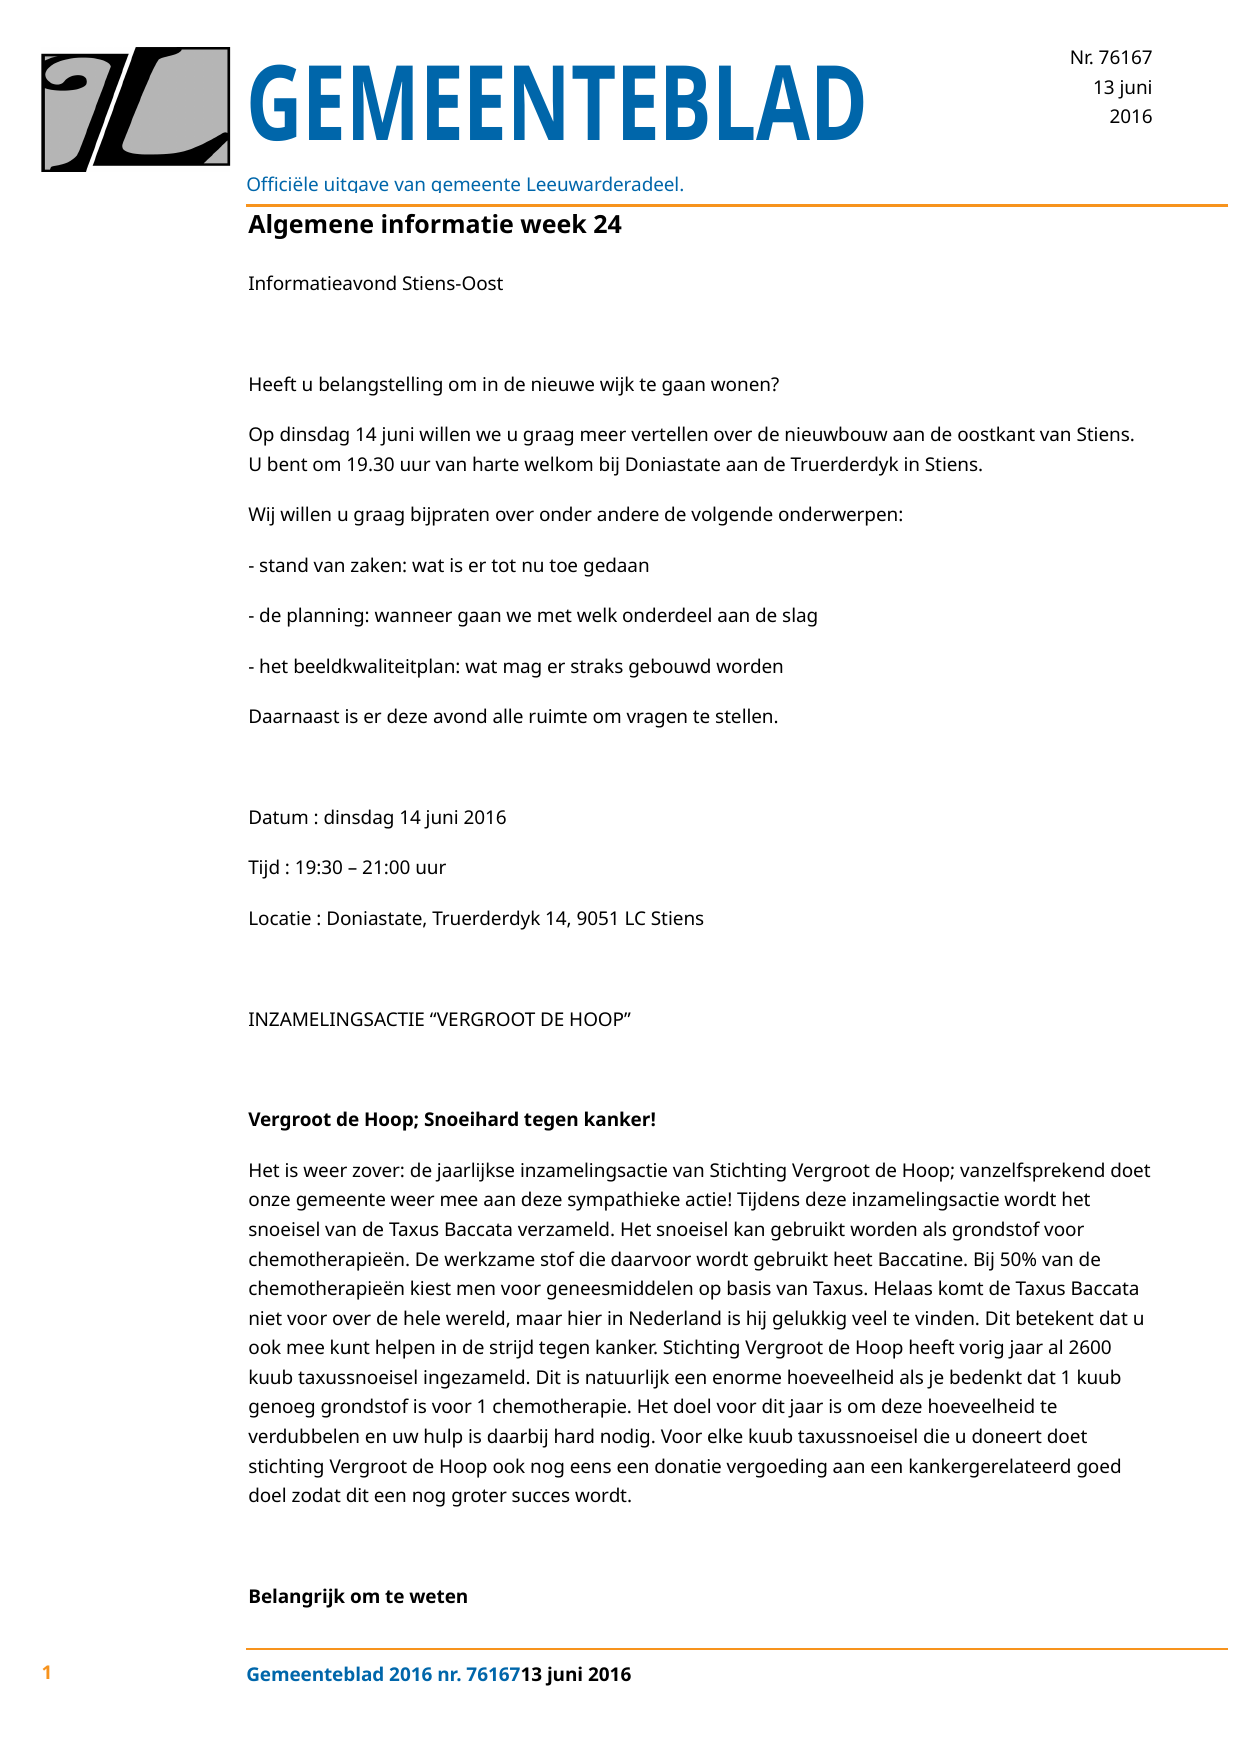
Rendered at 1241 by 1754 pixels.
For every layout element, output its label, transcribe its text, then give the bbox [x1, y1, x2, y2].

picture [41, 47, 231, 172]
text Informatieavond Stiens-Oost [248, 270, 1152, 296]
text Datum : dinsdag 14 juni 2016 [248, 804, 1152, 830]
text - de planning: wanneer gaan we met welk onderdeel aan de slag [248, 602, 1152, 628]
text Heeft u belangstelling om in de nieuwe wijk te gaan wonen? [248, 371, 1152, 397]
text - het beeldkwaliteitplan: wat mag er straks gebouwd worden [248, 653, 1152, 678]
text Tijd : 19:30 – 21:00 uur [248, 854, 1152, 880]
text Op dinsdag 14 juni willen we u graag meer vertellen over de nieuwbouw aan de oostkant van Stiens. U bent om 19.30 uur van harte welkom bij Doniastate aan de Truerderdyk in Stiens. [248, 422, 1152, 477]
text Het is weer zover: de jaarlijkse inzamelingsactie van Stichting Vergroot de Hoop; vanzelfsprekend doet onze gemeente weer mee aan deze sympathieke actie! Tijdens deze inzamelingsactie wordt het snoeisel van de Taxus Baccata verzameld. Het snoeisel kan gebruikt worden als grondstof voor chemotherapieën. De werkzame stof die daarvoor wordt gebruikt heet Baccatine. Bij 50% van de chemotherapieën kiest men voor geneesmiddelen op basis van Taxus. Helaas komt de Taxus Baccata niet voor over de hele wereld, maar hier in Nederland is hij gelukkig veel te vinden. Dit betekent dat u ook mee kunt helpen in de strijd tegen kanker. Stichting Vergroot de Hoop heeft vorig jaar al 2600 kuub taxussnoeisel ingezameld. Dit is natuurlijk een enorme hoeveelheid als je bedenkt dat 1 kuub genoeg grondstof is voor 1 chemotherapie. Het doel voor dit jaar is om deze hoeveelheid te verdubbelen en uw hulp is daarbij hard nodig. Voor elke kuub taxussnoeisel die u doneert doet stichting Vergroot de Hoop ook nog eens een donatie vergoeding aan een kankergerelateerd goed doel zodat dit een nog groter succes wordt. [248, 1157, 1152, 1508]
text Vergroot de Hoop; Snoeihard tegen kanker! [248, 1107, 1152, 1132]
text Wij willen u graag bijpraten over onder andere de volgende onderwerpen: [248, 502, 1152, 527]
text Daarnaast is er deze avond alle ruimte om vragen te stellen. [248, 703, 1152, 729]
text INZAMELINGSACTIE “VERGROOT DE HOOP” [248, 1006, 1152, 1031]
text Locatie : Doniastate, Truerderdyk 14, 9051 LC Stiens [248, 905, 1152, 931]
text Algemene informatie week 24 [248, 207, 1152, 241]
text - stand van zaken: wat is er tot nu toe gedaan [248, 552, 1152, 578]
text Belangrijk om te weten [248, 1583, 1152, 1609]
